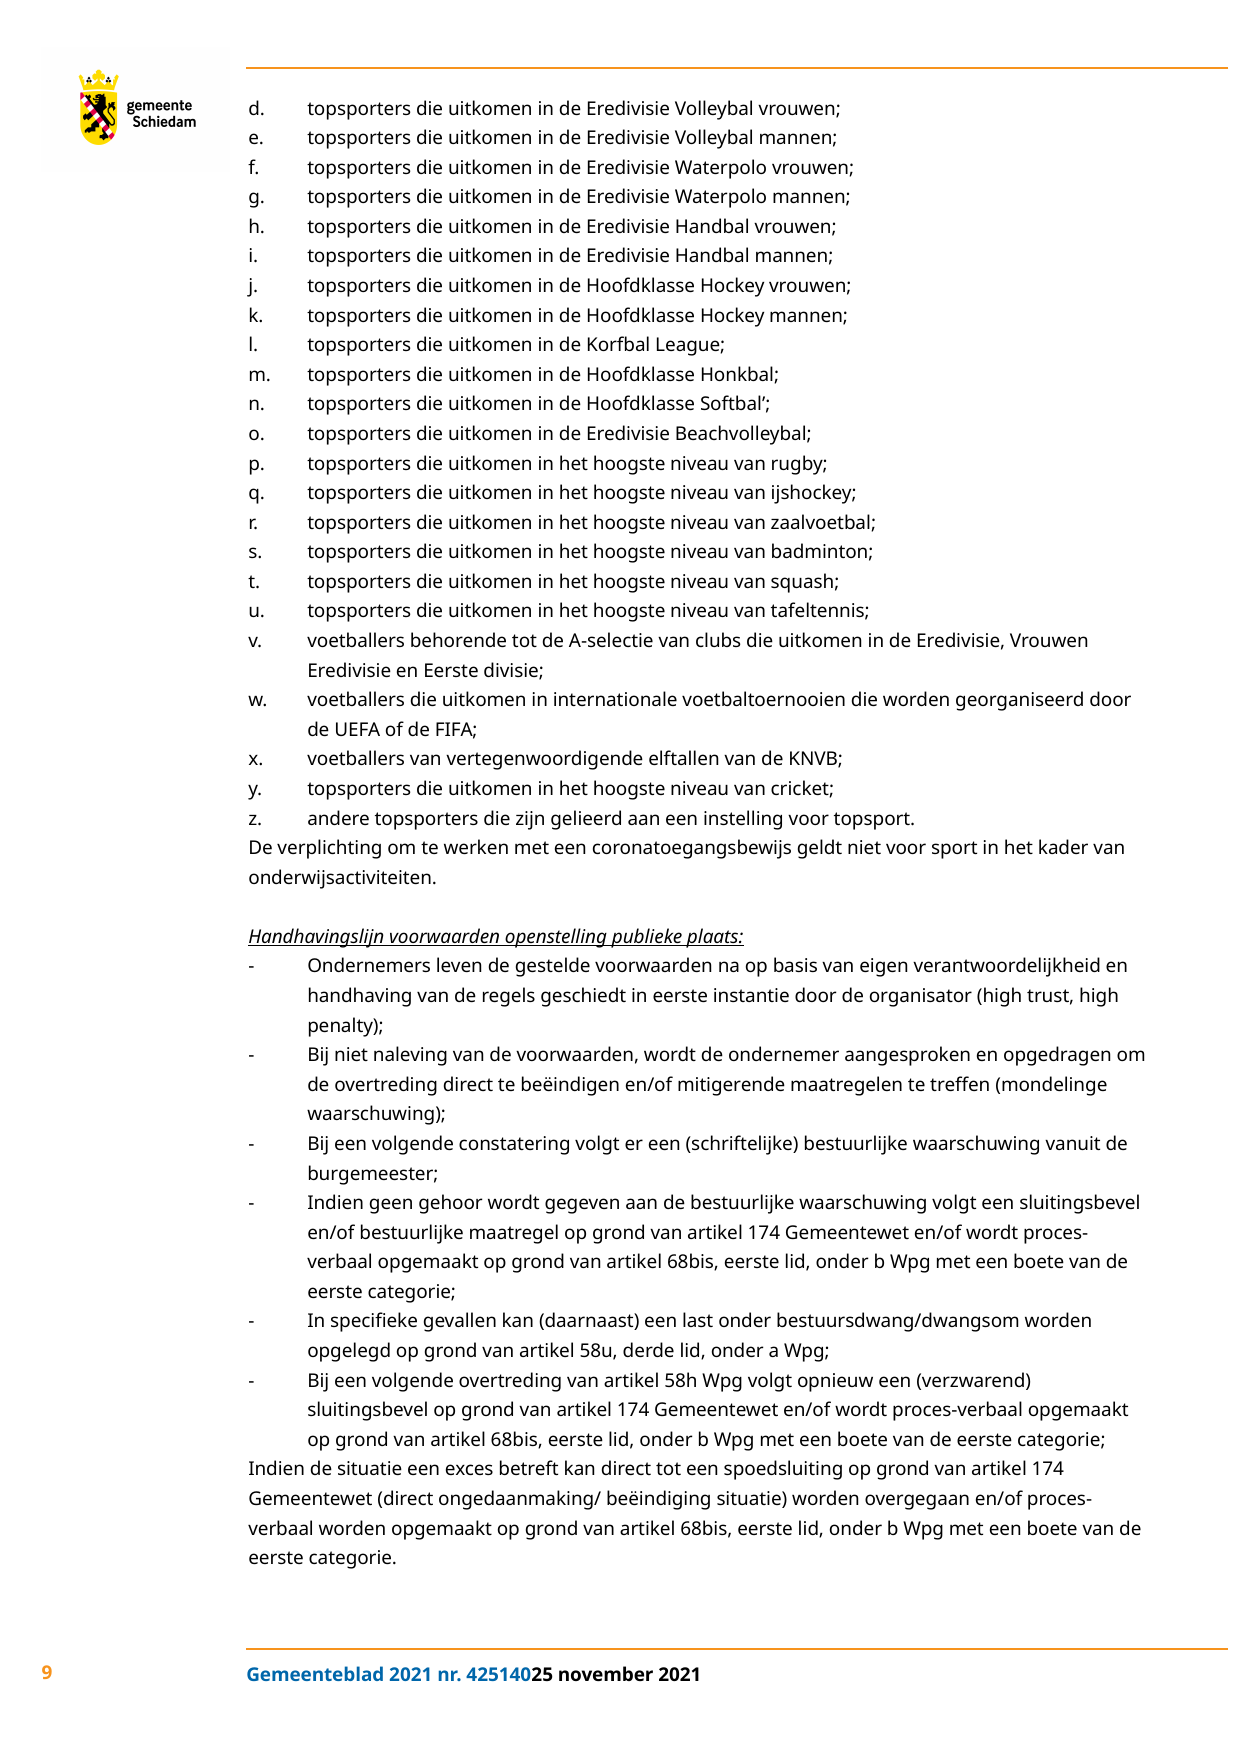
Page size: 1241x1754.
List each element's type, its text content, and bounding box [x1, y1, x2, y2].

list topsporters die uitkomen in de Eredivisie Handbal mannen; [248, 243, 1152, 268]
picture [41, 47, 231, 172]
list topsporters die uitkomen in de Hoofdklasse Softbal’; [248, 391, 1152, 416]
list Indien geen gehoor wordt gegeven aan de bestuurlijke waarschuwing volgt een sluitingsbevel en/of bestuurlijke maatregel op grond van artikel 174 Gemeentewet en/of wordt proces-verbaal opgemaakt op grond van artikel 68bis, eerste lid, onder b Wpg met een boete van de eerste categorie; [248, 1189, 1152, 1304]
list Bij een volgende overtreding van artikel 58h Wpg volgt opnieuw een (verzwarend) sluitingsbevel op grond van artikel 174 Gemeentewet en/of wordt proces-verbaal opgemaakt op grond van artikel 68bis, eerste lid, onder b Wpg met een boete van de eerste categorie; [248, 1367, 1152, 1452]
list voetballers die uitkomen in internationale voetbaltoernooien die worden georganiseerd door de UEFA of de FIFA; [248, 686, 1152, 742]
list topsporters die uitkomen in de Eredivisie Waterpolo vrouwen; [248, 154, 1152, 180]
list topsporters die uitkomen in het hoogste niveau van badminton; [248, 538, 1152, 564]
list topsporters die uitkomen in de Eredivisie Handbal vrouwen; [248, 213, 1152, 239]
list topsporters die uitkomen in het hoogste niveau van rugby; [248, 450, 1152, 476]
list topsporters die uitkomen in de Eredivisie Waterpolo mannen; [248, 183, 1152, 209]
list topsporters die uitkomen in de Hoofdklasse Hockey mannen; [248, 302, 1152, 328]
list topsporters die uitkomen in het hoogste niveau van ijshockey; [248, 479, 1152, 505]
list voetballers van vertegenwoordigende elftallen van de KNVB; [248, 746, 1152, 771]
text De verplichting om te werken met een coronatoegangsbewijs geldt niet voor sport in het kader van onderwijsactiviteiten. [248, 834, 1152, 890]
list topsporters die uitkomen in de Eredivisie Beachvolleybal; [248, 420, 1152, 446]
list topsporters die uitkomen in het hoogste niveau van tafeltennis; [248, 598, 1152, 623]
list andere topsporters die zijn gelieerd aan een instelling voor topsport. [248, 805, 1152, 831]
text Handhavingslijn voorwaarden openstelling publieke plaats: [248, 923, 1152, 949]
list voetballers behorende tot de A-selectie van clubs die uitkomen in de Eredivisie, Vrouwen Eredivisie en Eerste divisie; [248, 627, 1152, 683]
list topsporters die uitkomen in het hoogste niveau van zaalvoetbal; [248, 509, 1152, 535]
list In specifieke gevallen kan (daarnaast) een last onder bestuursdwang/dwangsom worden opgelegd op grond van artikel 58u, derde lid, onder a Wpg; [248, 1308, 1152, 1363]
text Indien de situatie een exces betreft kan direct tot een spoedsluiting op grond van artikel 174 Gemeentewet (direct ongedaanmaking/ beëindiging situatie) worden overgegaan en/of proces-verbaal worden opgemaakt op grond van artikel 68bis, eerste lid, onder b Wpg met een boete van de eerste categorie. [248, 1456, 1152, 1570]
list topsporters die uitkomen in de Hoofdklasse Hockey vrouwen; [248, 272, 1152, 298]
list topsporters die uitkomen in het hoogste niveau van cricket; [248, 775, 1152, 801]
list topsporters die uitkomen in de Hoofdklasse Honkbal; [248, 361, 1152, 387]
list Ondernemers leven de gestelde voorwaarden na op basis van eigen verantwoordelijkheid en handhaving van de regels geschiedt in eerste instantie door de organisator (high trust, high penalty); [248, 953, 1152, 1038]
list Bij een volgende constatering volgt er een (schriftelijke) bestuurlijke waarschuwing vanuit de burgemeester; [248, 1130, 1152, 1186]
list topsporters die uitkomen in de Eredivisie Volleybal vrouwen; [248, 95, 1152, 121]
list Bij niet naleving van de voorwaarden, wordt de ondernemer aangesproken en opgedragen om de overtreding direct te beëindigen en/of mitigerende maatregelen te treffen (mondelinge waarschuwing); [248, 1041, 1152, 1126]
list topsporters die uitkomen in het hoogste niveau van squash; [248, 568, 1152, 594]
list topsporters die uitkomen in de Eredivisie Volleybal mannen; [248, 124, 1152, 150]
list topsporters die uitkomen in de Korfbal League; [248, 331, 1152, 357]
